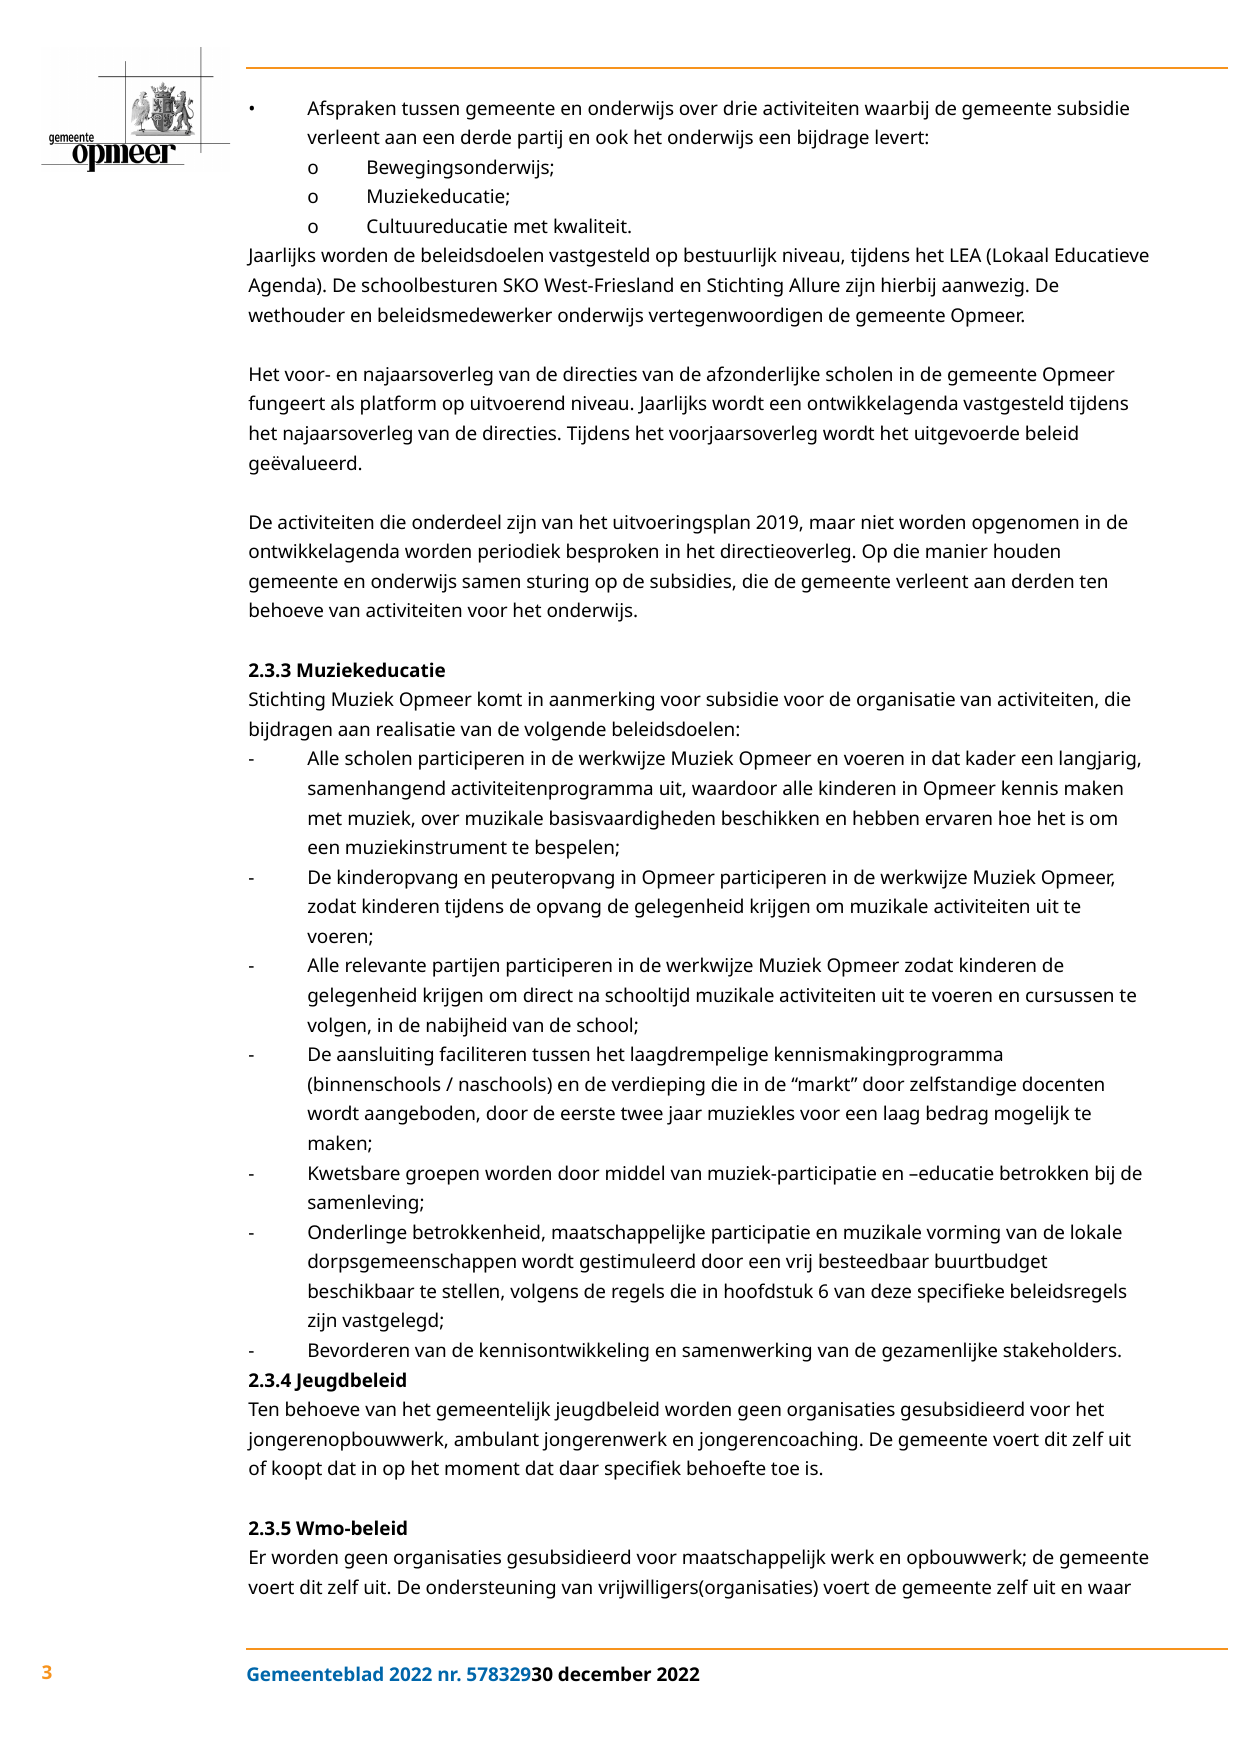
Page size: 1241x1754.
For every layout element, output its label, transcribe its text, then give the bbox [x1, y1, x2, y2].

text 2.3.5 Wmo-beleid [248, 1515, 1152, 1541]
text Het voor- en najaarsoverleg van de directies van de afzonderlijke scholen in de gemeente Opmeer fungeert als platform op uitvoerend niveau. Jaarlijks wordt een ontwikkelagenda vastgesteld tijdens het najaarsoverleg van de directies. Tijdens het voorjaarsoverleg wordt het uitgevoerde beleid geëvalueerd. [248, 361, 1152, 476]
list Afspraken tussen gemeente en onderwijs over drie activiteiten waarbij de gemeente subsidie verleent aan een derde partij en ook het onderwijs een bijdrage levert: [248, 95, 1152, 150]
text Jaarlijks worden de beleidsdoelen vastgesteld op bestuurlijk niveau, tijdens het LEA (Lokaal Educatieve Agenda). De schoolbesturen SKO West-Friesland en Stichting Allure zijn hierbij aanwezig. De wethouder en beleidsmedewerker onderwijs vertegenwoordigen de gemeente Opmeer. [248, 243, 1152, 328]
list Muziekeducatie; [307, 183, 1152, 209]
text Ten behoeve van het gemeentelijk jeugdbeleid worden geen organisaties gesubsidieerd voor het jongerenopbouwwerk, ambulant jongerenwerk en jongerencoaching. De gemeente voert dit zelf uit of koopt dat in op het moment dat daar specifiek behoefte toe is. [248, 1396, 1152, 1481]
text Stichting Muziek Opmeer komt in aanmerking voor subsidie voor de organisatie van activiteiten, die bijdragen aan realisatie van de volgende beleidsdoelen: [248, 686, 1152, 742]
list Onderlinge betrokkenheid, maatschappelijke participatie en muzikale vorming van de lokale dorpsgemeenschappen wordt gestimuleerd door een vrij besteedbaar buurtbudget beschikbaar te stellen, volgens de regels die in hoofdstuk 6 van deze specifieke beleidsregels zijn vastgelegd; [248, 1219, 1152, 1333]
list Bewegingsonderwijs; [307, 154, 1152, 180]
text 2.3.4 Jeugdbeleid [248, 1367, 1152, 1393]
list Cultuureducatie met kwaliteit. [307, 213, 1152, 239]
picture [41, 47, 231, 172]
text De activiteiten die onderdeel zijn van het uitvoeringsplan 2019, maar niet worden opgenomen in de ontwikkelagenda worden periodiek besproken in het directieoverleg. Op die manier houden gemeente en onderwijs samen sturing op de subsidies, die de gemeente verleent aan derden ten behoeve van activiteiten voor het onderwijs. [248, 509, 1152, 623]
text 2.3.3 Muziekeducatie [248, 657, 1152, 683]
list Alle relevante partijen participeren in de werkwijze Muziek Opmeer zodat kinderen de gelegenheid krijgen om direct na schooltijd muzikale activiteiten uit te voeren en cursussen te volgen, in de nabijheid van de school; [248, 953, 1152, 1038]
list Kwetsbare groepen worden door middel van muziek-participatie en –educatie betrokken bij de samenleving; [248, 1160, 1152, 1215]
list Alle scholen participeren in de werkwijze Muziek Opmeer en voeren in dat kader een langjarig, samenhangend activiteitenprogramma uit, waardoor alle kinderen in Opmeer kennis maken met muziek, over muzikale basisvaardigheden beschikken en hebben ervaren hoe het is om een muziekinstrument te bespelen; [248, 746, 1152, 860]
list De aansluiting faciliteren tussen het laagdrempelige kennismakingprogramma (binnenschools / naschools) en de verdieping die in de “markt” door zelfstandige docenten wordt aangeboden, door de eerste twee jaar muziekles voor een laag bedrag mogelijk te maken; [248, 1041, 1152, 1156]
list Bevorderen van de kennisontwikkeling en samenwerking van de gezamenlijke stakeholders. [248, 1337, 1152, 1363]
text Er worden geen organisaties gesubsidieerd voor maatschappelijk werk en opbouwwerk; de gemeente voert dit zelf uit. De ondersteuning van vrijwilligers(organisaties) voert de gemeente zelf uit en waar [248, 1544, 1152, 1600]
list De kinderopvang en peuteropvang in Opmeer participeren in de werkwijze Muziek Opmeer, zodat kinderen tijdens de opvang de gelegenheid krijgen om muzikale activiteiten uit te voeren; [248, 864, 1152, 949]
